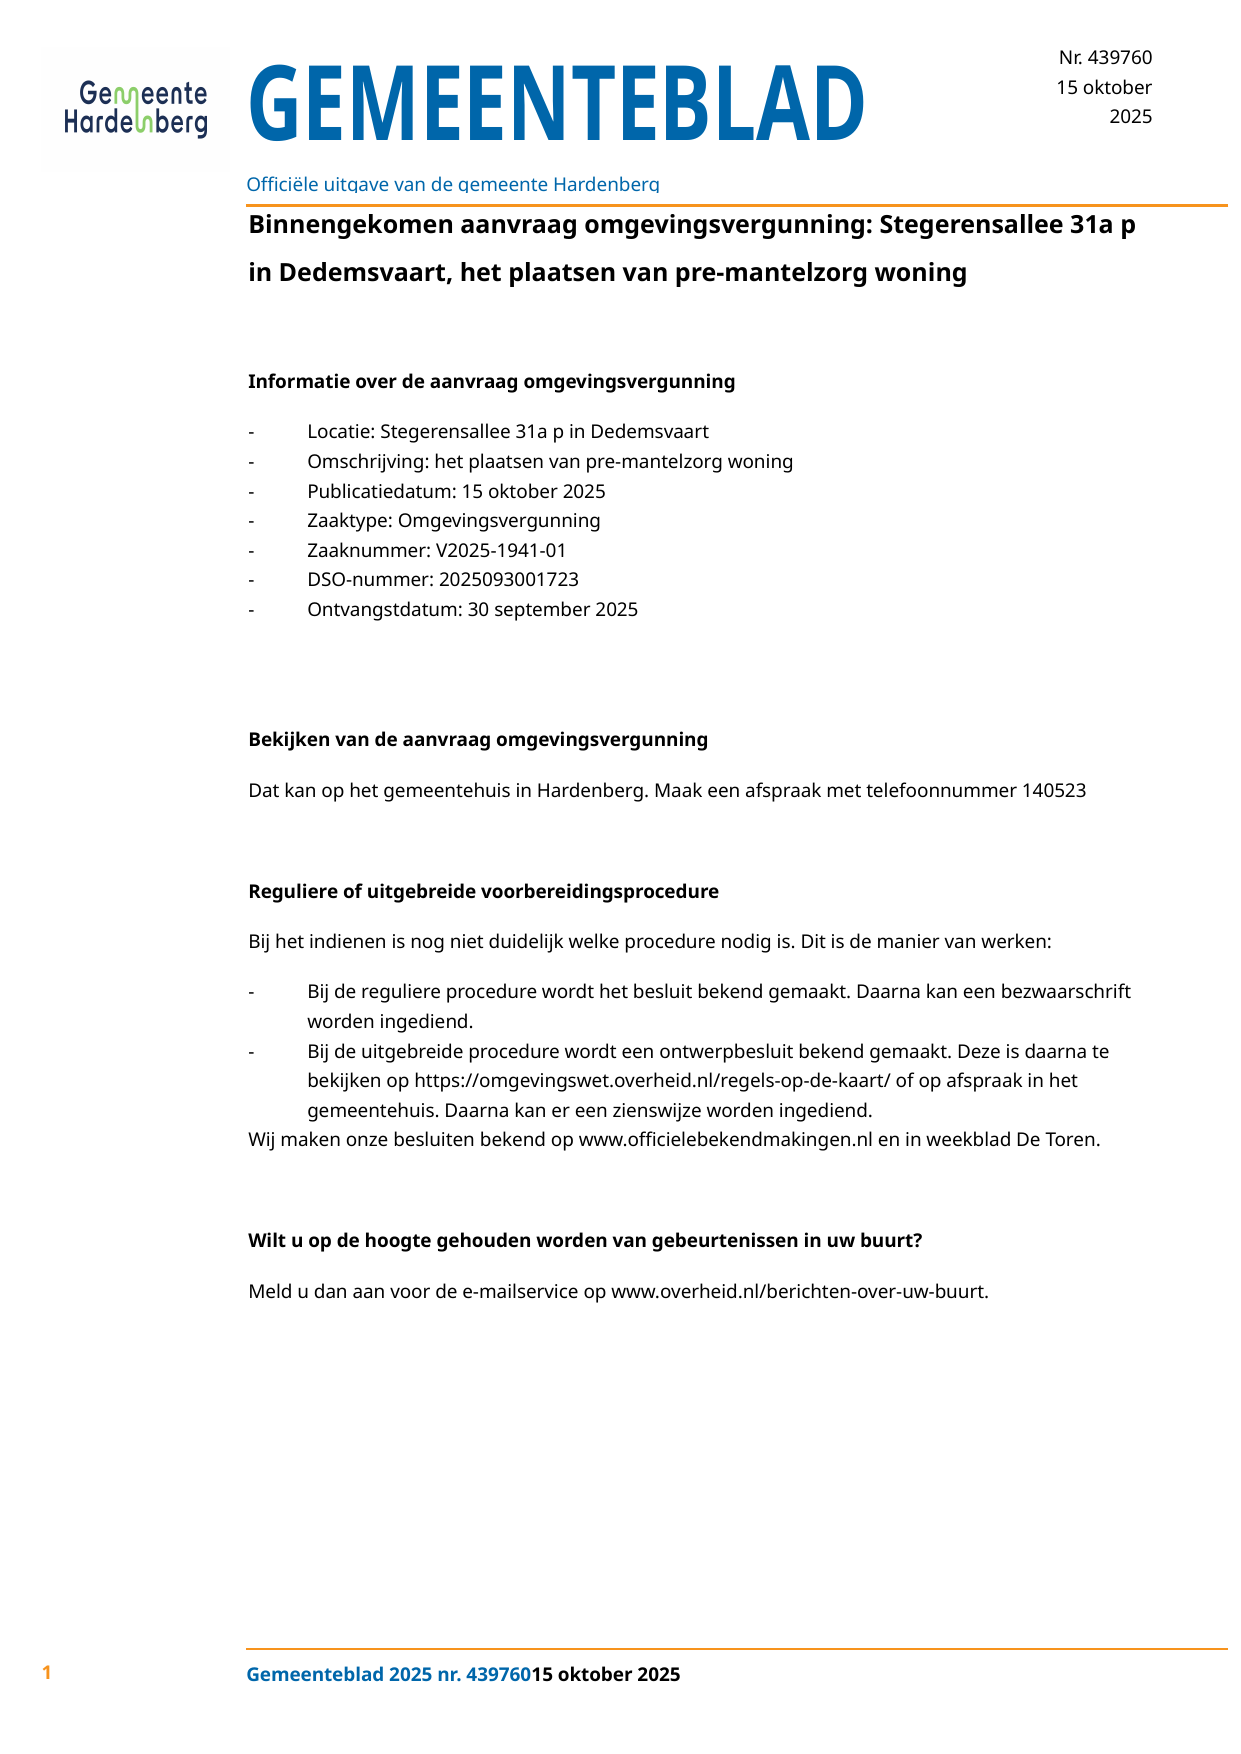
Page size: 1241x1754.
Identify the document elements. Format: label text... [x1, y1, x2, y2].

picture [41, 47, 231, 172]
text Bekijken van de aanvraag omgevingsvergunning [248, 727, 1152, 752]
text Dat kan op het gemeentehuis in Hardenberg. Maak een afspraak met telefoonnummer 140523 [248, 777, 1152, 803]
list Omschrijving: het plaatsen van pre-mantelzorg woning [248, 448, 1152, 474]
list Zaaktype: Omgevingsvergunning [248, 507, 1152, 533]
text Wij maken onze besluiten bekend op www.officielebekendmakingen.nl en in weekblad De Toren. [248, 1127, 1152, 1152]
text Bij het indienen is nog niet duidelijk welke procedure nodig is. Dit is de manier van werken: [248, 928, 1152, 954]
text Wilt u op de hoogte gehouden worden van gebeurtenissen in uw buurt? [248, 1227, 1152, 1253]
text Reguliere of uitgebreide voorbereidingsprocedure [248, 878, 1152, 904]
text Informatie over de aanvraag omgevingsvergunning [248, 368, 1152, 394]
list Bij de reguliere procedure wordt het besluit bekend gemaakt. Daarna kan een bezwaarschrift worden ingediend. [248, 979, 1152, 1034]
list Zaaknummer: V2025-1941-01 [248, 537, 1152, 563]
list Bij de uitgebreide procedure wordt een ontwerpbesluit bekend gemaakt. Deze is daarna te bekijken op https://omgevingswet.overheid.nl/regels-op-de-kaart/ of op afspraak in het gemeentehuis. Daarna kan er een zienswijze worden ingediend. [248, 1038, 1152, 1123]
list Publicatiedatum: 15 oktober 2025 [248, 478, 1152, 504]
text Binnengekomen aanvraag omgevingsvergunning: Stegerensallee 31a p in Dedemsvaart, het plaatsen van pre-mantelzorg woning [248, 207, 1152, 288]
text Meld u dan aan voor de e-mailservice op www.overheid.nl/berichten-over-uw-buurt. [248, 1278, 1152, 1304]
list Locatie: Stegerensallee 31a p in Dedemsvaart [248, 419, 1152, 444]
list Ontvangstdatum: 30 september 2025 [248, 596, 1152, 622]
list DSO-nummer: 2025093001723 [248, 567, 1152, 592]
